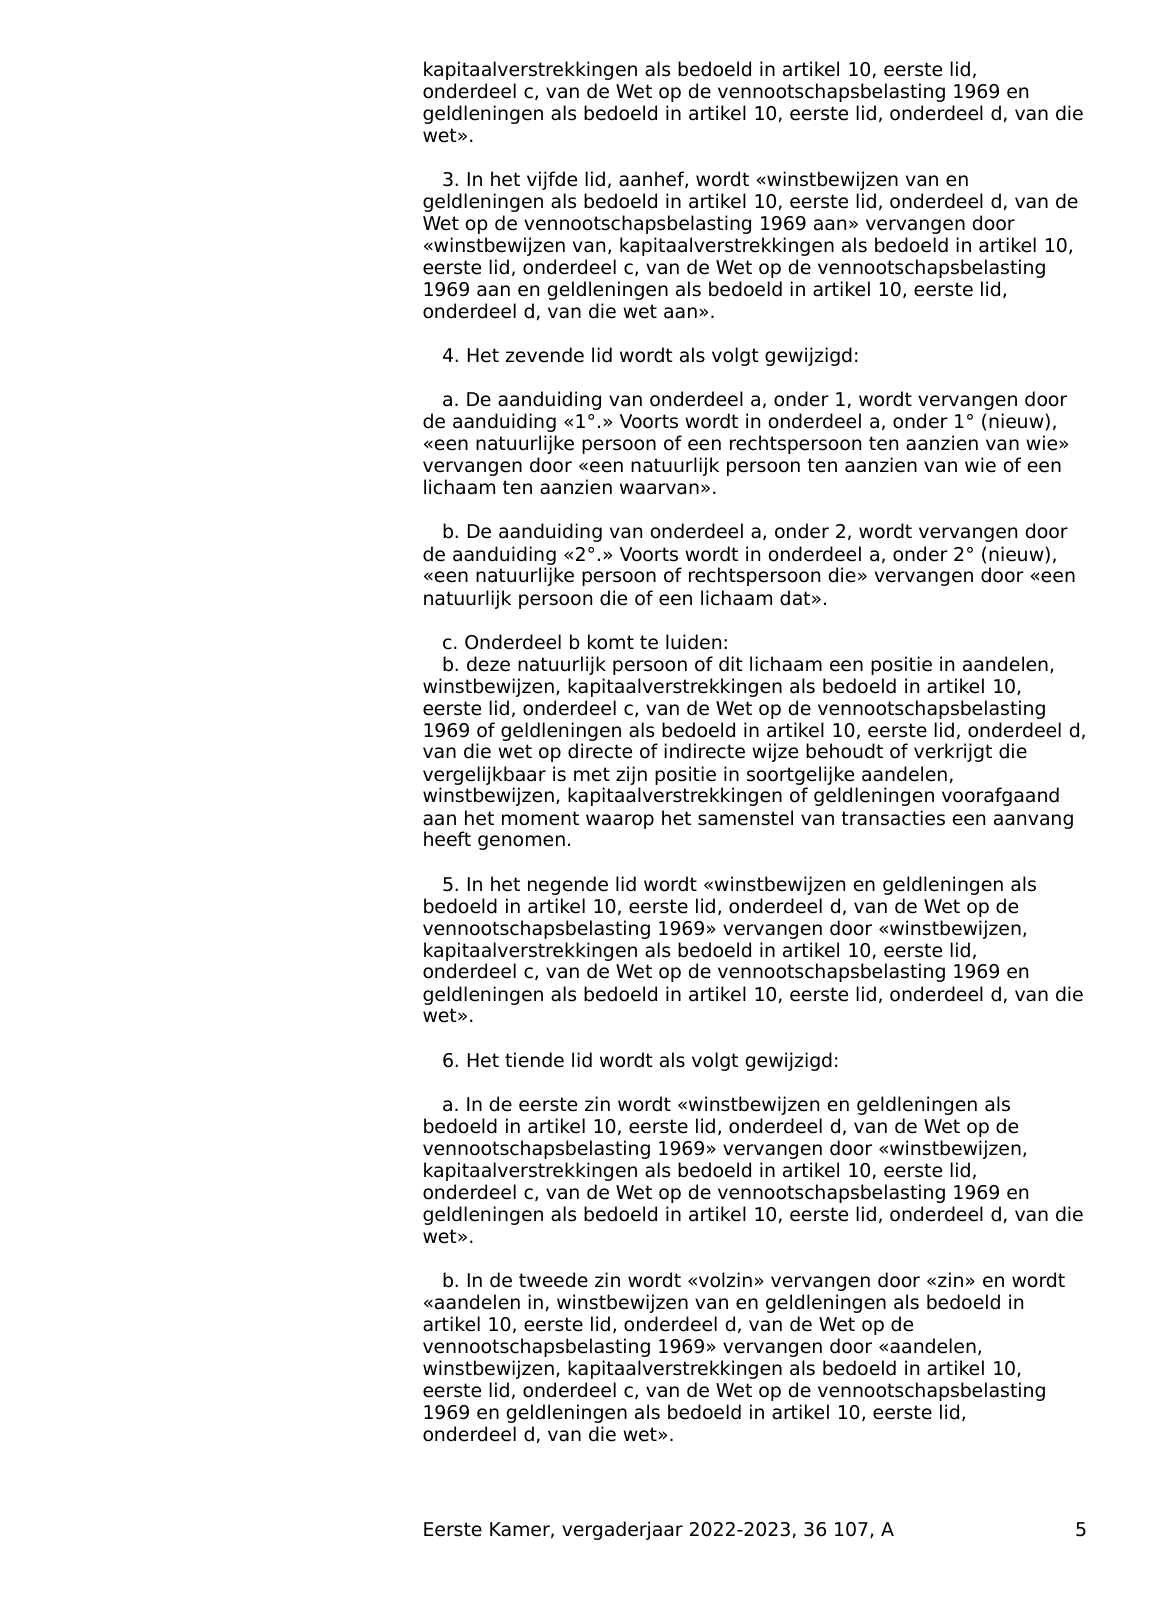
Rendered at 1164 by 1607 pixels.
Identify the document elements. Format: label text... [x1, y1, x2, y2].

text b. De aanduiding van onderdeel a, onder 2, wordt vervangen door de aanduiding «2°.» Voorts wordt in onderdeel a, onder 2° (nieuw), «een natuurlijke persoon of rechtspersoon die» vervangen door «een natuurlijk persoon die of een lichaam dat». [422, 521, 1087, 609]
text c. Onderdeel b komt te luiden: [422, 632, 1087, 653]
text 5. In het negende lid wordt «winstbewijzen en geldleningen als bedoeld in artikel 10, eerste lid, onderdeel d, van de Wet op de vennootschapsbelasting 1969» vervangen door «winstbewijzen, kapitaalverstrekkingen als bedoeld in artikel 10, eerste lid, onderdeel c, van de Wet op de vennootschapsbelasting 1969 en geldleningen als bedoeld in artikel 10, eerste lid, onderdeel d, van die wet». [422, 873, 1087, 1027]
text a. De aanduiding van onderdeel a, onder 1, wordt vervangen door de aanduiding «1°.» Voorts wordt in onderdeel a, onder 1° (nieuw), «een natuurlijke persoon of een rechtspersoon ten aanzien van wie» vervangen door «een natuurlijk persoon ten aanzien van wie of een lichaam ten aanzien waarvan». [422, 389, 1087, 499]
text b. In de tweede zin wordt «volzin» vervangen door «zin» en wordt «aandelen in, winstbewijzen van en geldleningen als bedoeld in artikel 10, eerste lid, onderdeel d, van de Wet op de vennootschapsbelasting 1969» vervangen door «aandelen, winstbewijzen, kapitaalverstrekkingen als bedoeld in artikel 10, eerste lid, onderdeel c, van de Wet op de vennootschapsbelasting 1969 en geldleningen als bedoeld in artikel 10, eerste lid, onderdeel d, van die wet». [422, 1270, 1087, 1446]
text 6. Het tiende lid wordt als volgt gewijzigd: [422, 1049, 1087, 1072]
text a. In de eerste zin wordt «winstbewijzen en geldleningen als bedoeld in artikel 10, eerste lid, onderdeel d, van de Wet op de vennootschapsbelasting 1969» vervangen door «winstbewijzen, kapitaalverstrekkingen als bedoeld in artikel 10, eerste lid, onderdeel c, van de Wet op de vennootschapsbelasting 1969 en geldleningen als bedoeld in artikel 10, eerste lid, onderdeel d, van die wet». [422, 1094, 1087, 1248]
text 3. In het vijfde lid, aanhef, wordt «winstbewijzen van en geldleningen als bedoeld in artikel 10, eerste lid, onderdeel d, van de Wet op de vennootschapsbelasting 1969 aan» vervangen door «winstbewijzen van, kapitaalverstrekkingen als bedoeld in artikel 10, eerste lid, onderdeel c, van de Wet op de vennootschapsbelasting 1969 aan en geldleningen als bedoeld in artikel 10, eerste lid, onderdeel d, van die wet aan». [422, 169, 1087, 323]
text b. deze natuurlijk persoon of dit lichaam een positie in aandelen, winstbewijzen, kapitaalverstrekkingen als bedoeld in artikel 10, eerste lid, onderdeel c, van de Wet op de vennootschapsbelasting 1969 of geldleningen als bedoeld in artikel 10, eerste lid, onderdeel d, van die wet op directe of indirecte wijze behoudt of verkrijgt die vergelijkbaar is met zijn positie in soortgelijke aandelen, winstbewijzen, kapitaalverstrekkingen of geldleningen voorafgaand aan het moment waarop het samenstel van transacties een aanvang heeft genomen. [422, 653, 1087, 851]
text 4. Het zevende lid wordt als volgt gewijzigd: [422, 345, 1087, 367]
text kapitaalverstrekkingen als bedoeld in artikel 10, eerste lid, onderdeel c, van de Wet op de vennootschapsbelasting 1969 en geldleningen als bedoeld in artikel 10, eerste lid, onderdeel d, van die wet». [422, 59, 1087, 147]
